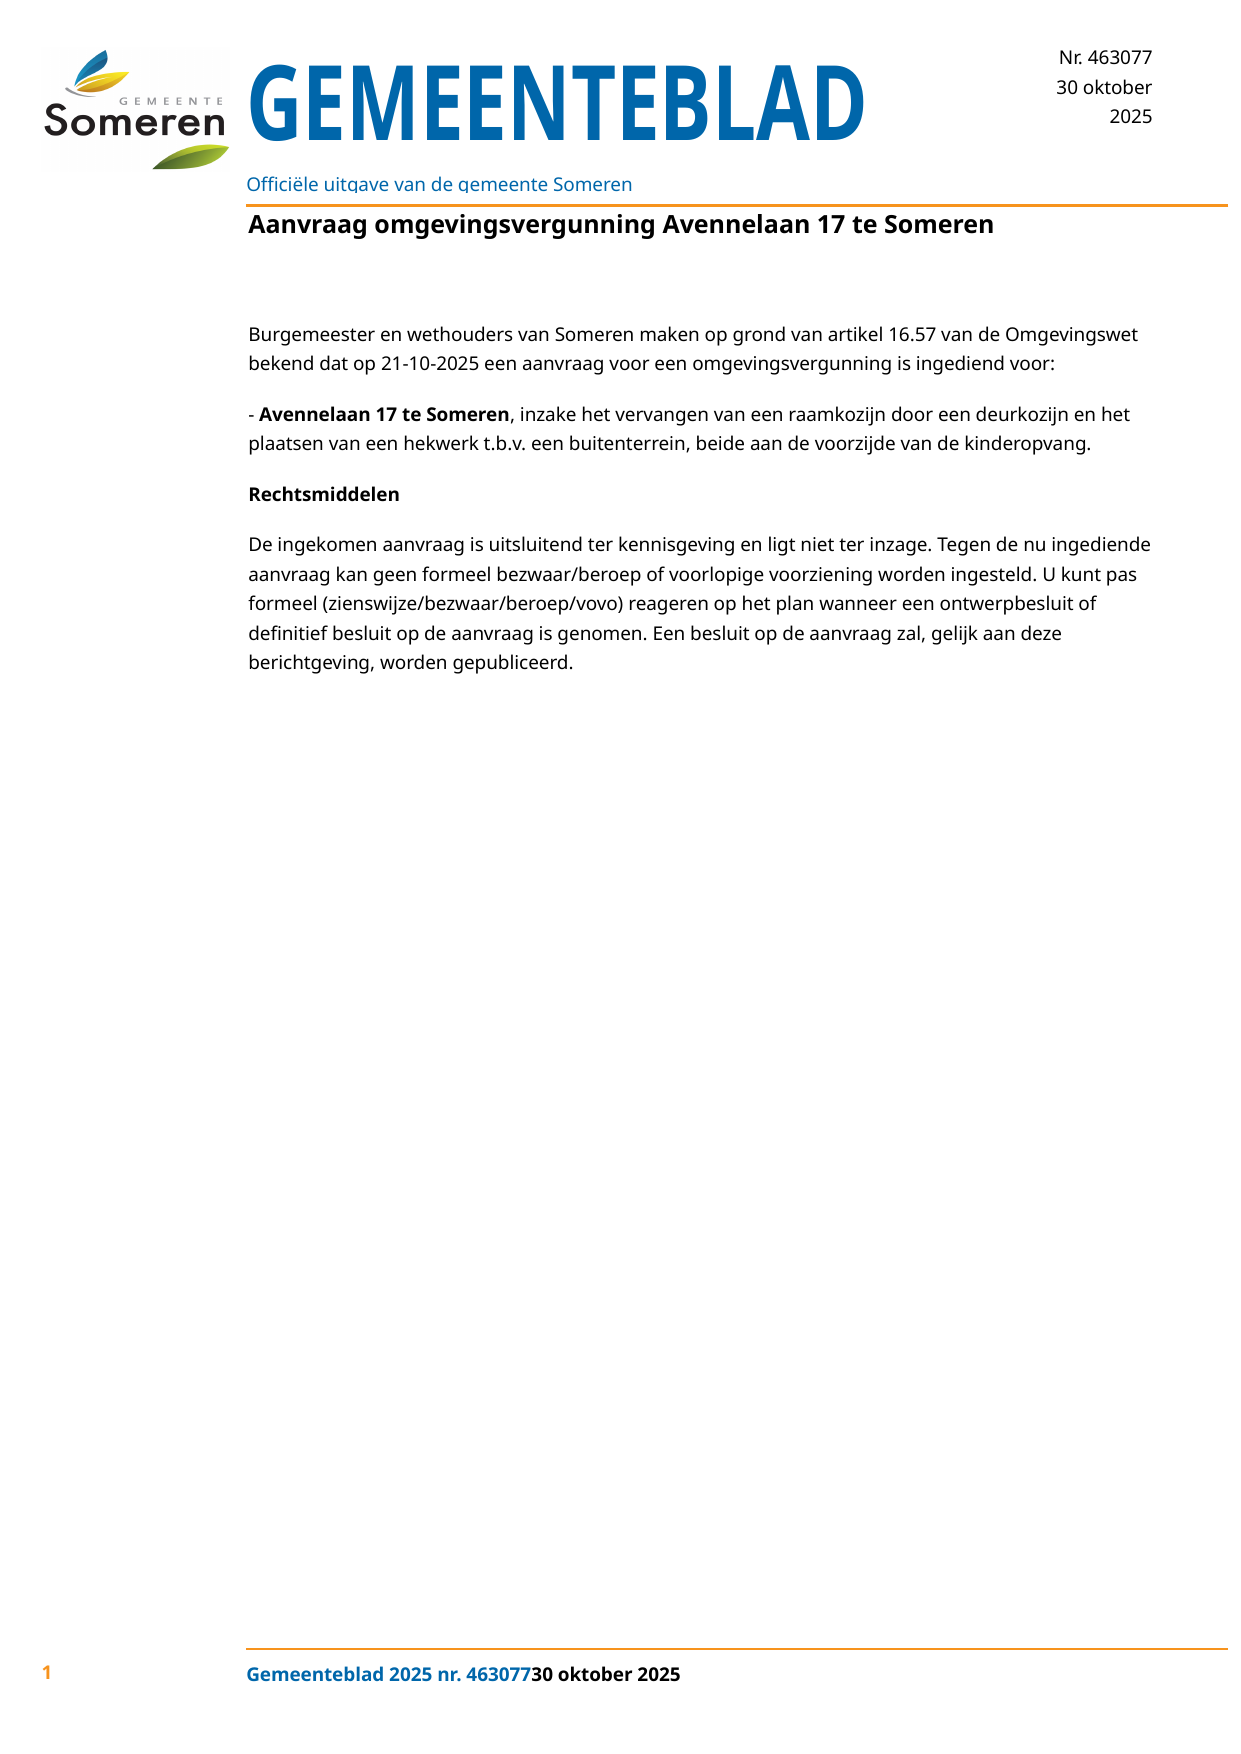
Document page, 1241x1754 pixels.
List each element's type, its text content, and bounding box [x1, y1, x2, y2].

picture [41, 47, 231, 172]
text Aanvraag omgevingsvergunning Avennelaan 17 te Someren [248, 207, 1152, 241]
text De ingekomen aanvraag is uitsluitend ter kennisgeving en ligt niet ter inzage. Tegen de nu ingediende aanvraag kan geen formeel bezwaar/beroep of voorlopige voorziening worden ingesteld. U kunt pas formeel (zienswijze/bezwaar/beroep/vovo) reageren op het plan wanneer een ontwerpbesluit of definitief besluit op de aanvraag is genomen. Een besluit op de aanvraag zal, gelijk aan deze berichtgeving, worden gepubliceerd. [248, 531, 1152, 675]
text Rechtsmiddelen [248, 481, 1152, 506]
text Burgemeester en wethouders van Someren maken op grond van artikel 16.57 van de Omgevingswet bekend dat op 21-10-2025 een aanvraag voor een omgevingsvergunning is ingediend voor: [248, 321, 1152, 376]
text - Avennelaan 17 te Someren, inzake het vervangen van een raamkozijn door een deurkozijn en het plaatsen van een hekwerk t.b.v. een buitenterrein, beide aan de voorzijde van de kinderopvang. [248, 401, 1152, 456]
